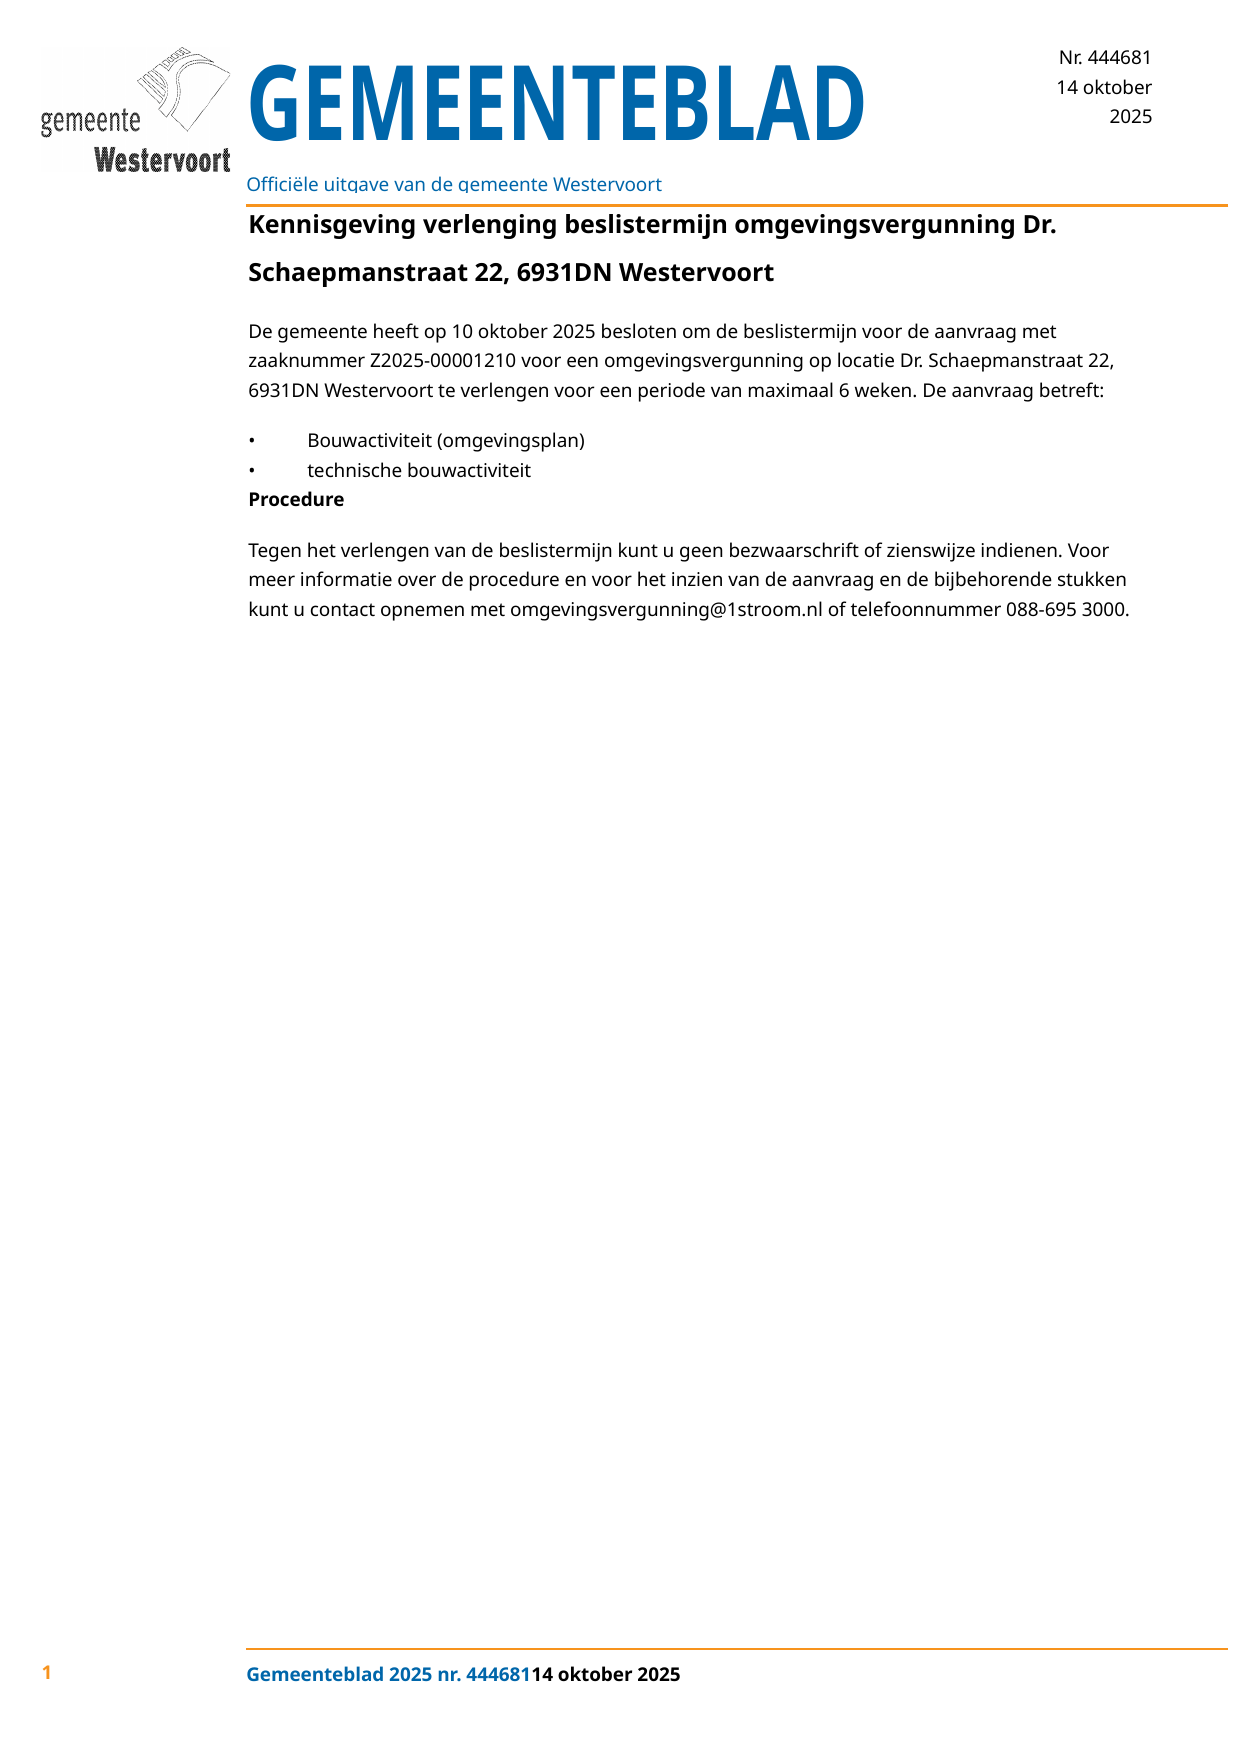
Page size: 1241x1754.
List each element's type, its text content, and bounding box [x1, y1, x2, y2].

list technische bouwactiviteit [248, 457, 1152, 483]
text Procedure [248, 487, 1152, 512]
list Bouwactiviteit (omgevingsplan) [248, 427, 1152, 453]
text Kennisgeving verlenging beslistermijn omgevingsvergunning Dr. Schaepmanstraat 22, 6931DN Westervoort [248, 207, 1152, 288]
text Tegen het verlengen van de beslistermijn kunt u geen bezwaarschrift of zienswijze indienen. Voor meer informatie over de procedure en voor het inzien van de aanvraag en de bijbehorende stukken kunt u contact opnemen met omgevingsvergunning@1stroom.nl of telefoonnummer 088-695 3000. [248, 537, 1152, 622]
text De gemeente heeft op 10 oktober 2025 besloten om de beslistermijn voor de aanvraag met zaaknummer Z2025-00001210 voor een omgevingsvergunning op locatie Dr. Schaepmanstraat 22, 6931DN Westervoort te verlengen voor een periode van maximaal 6 weken. De aanvraag betreft: [248, 318, 1152, 403]
picture [41, 47, 231, 172]
